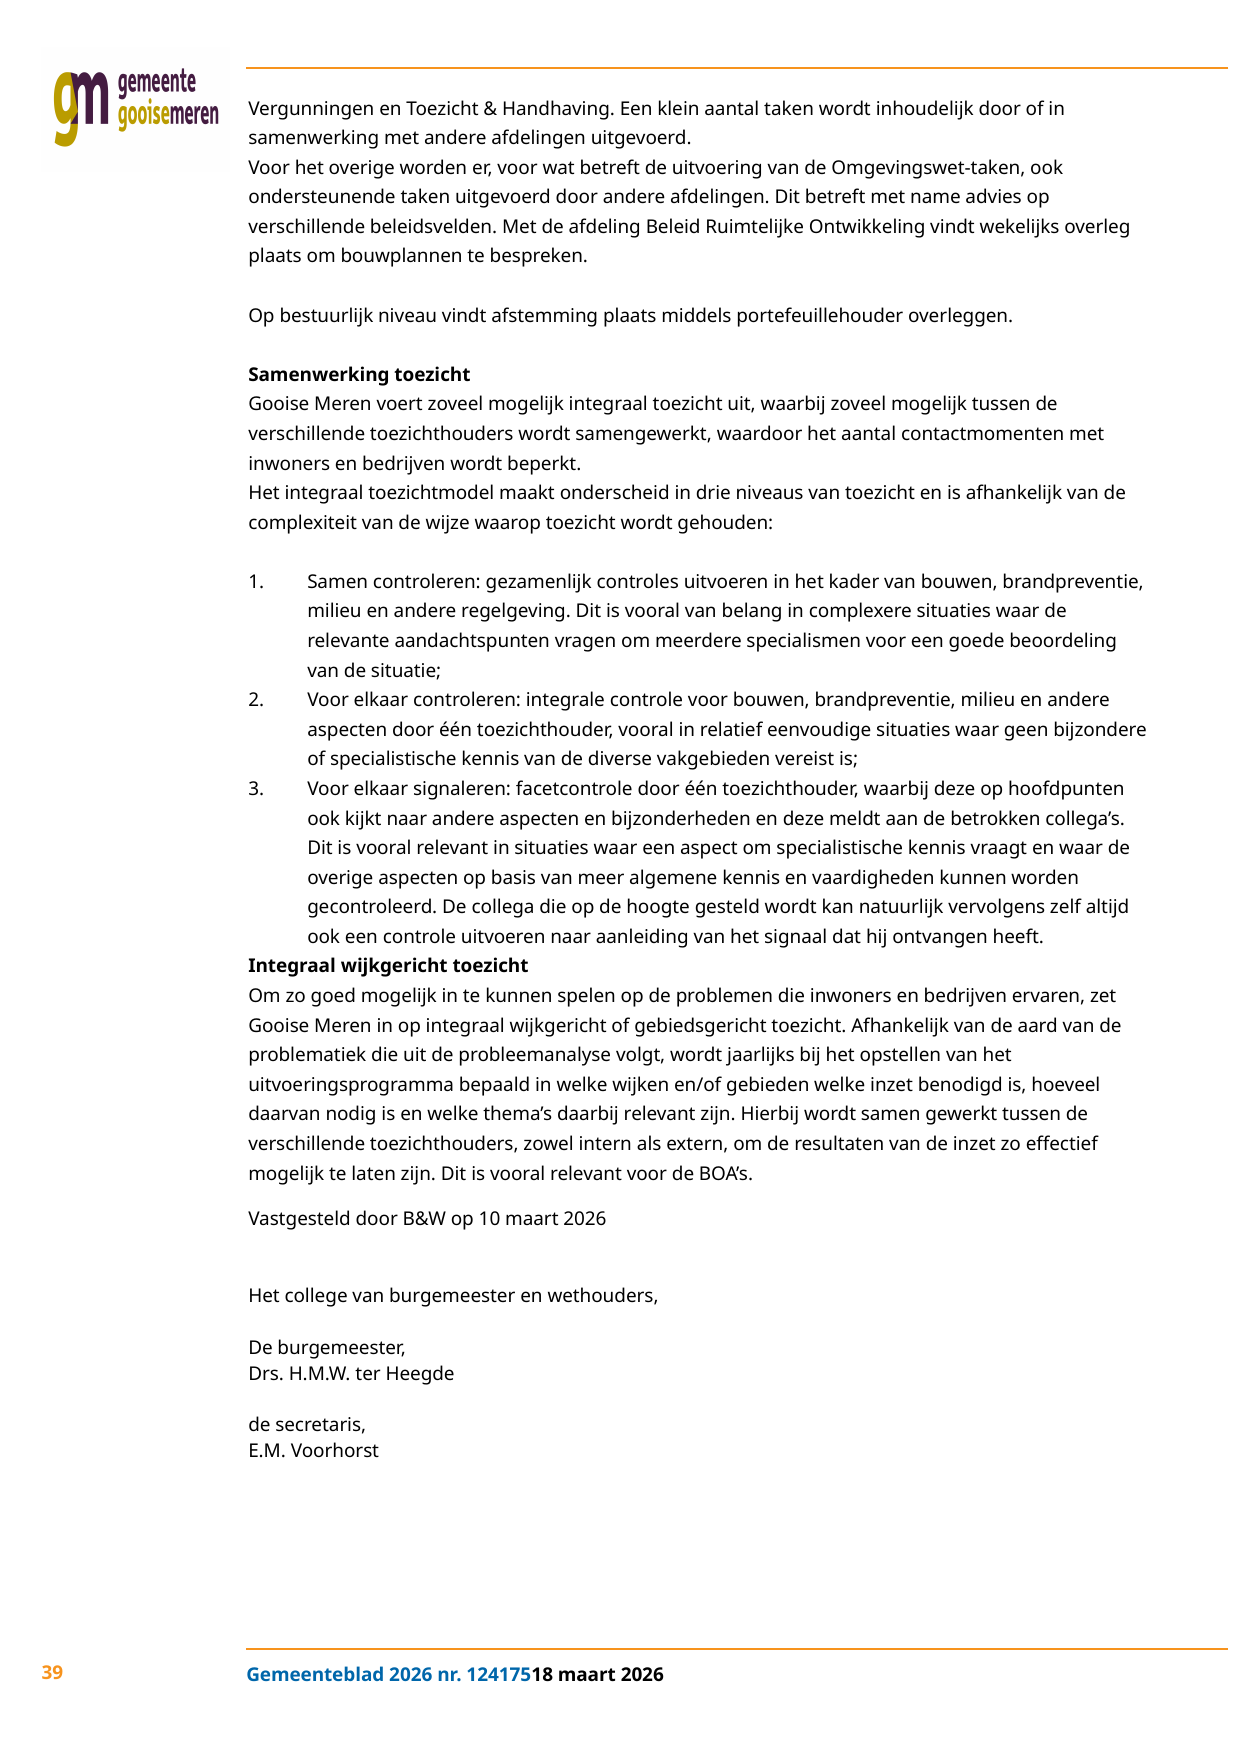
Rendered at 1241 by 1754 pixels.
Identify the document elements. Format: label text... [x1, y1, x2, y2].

list Voor elkaar controleren: integrale controle voor bouwen, brandpreventie, milieu en andere aspecten door één toezichthouder, vooral in relatief eenvoudige situaties waar geen bijzondere of specialistische kennis van de diverse vakgebieden vereist is; [248, 686, 1152, 771]
text Vergunningen en Toezicht & Handhaving. Een klein aantal taken wordt inhoudelijk door of in samenwerking met andere afdelingen uitgevoerd. [248, 95, 1152, 150]
text Samenwerking toezicht [248, 361, 1152, 387]
picture [41, 47, 231, 172]
list Voor elkaar signaleren: facetcontrole door één toezichthouder, waarbij deze op hoofdpunten ook kijkt naar andere aspecten en bijzonderheden en deze meldt aan de betrokken collega’s. Dit is vooral relevant in situaties waar een aspect om specialistische kennis vraagt en waar de overige aspecten op basis van meer algemene kennis en vaardigheden kunnen worden gecontroleerd. De collega die op de hoogte gesteld wordt kan natuurlijk vervolgens zelf altijd ook een controle uitvoeren naar aanleiding van het signaal dat hij ontvangen heeft. [248, 775, 1152, 949]
text de secretaris, [248, 1411, 1152, 1437]
text Het college van burgemeester en wethouders, [248, 1283, 1152, 1308]
text Gooise Meren voert zoveel mogelijk integraal toezicht uit, waarbij zoveel mogelijk tussen de verschillende toezichthouders wordt samengewerkt, waardoor het aantal contactmomenten met inwoners en bedrijven wordt beperkt. [248, 391, 1152, 476]
list Samen controleren: gezamenlijk controles uitvoeren in het kader van bouwen, brandpreventie, milieu en andere regelgeving. Dit is vooral van belang in complexere situaties waar de relevante aandachtspunten vragen om meerdere specialismen voor een goede beoordeling van de situatie; [248, 568, 1152, 683]
text Op bestuurlijk niveau vindt afstemming plaats middels portefeuillehouder overleggen. [248, 302, 1152, 328]
text De burgemeester, [248, 1334, 1152, 1360]
text Het integraal toezichtmodel maakt onderscheid in drie niveaus van toezicht en is afhankelijk van de complexiteit van de wijze waarop toezicht wordt gehouden: [248, 479, 1152, 535]
text E.M. Voorhorst [248, 1437, 1152, 1463]
text Integraal wijkgericht toezicht [248, 953, 1152, 978]
text Vastgesteld door B&W op 10 maart 2026 [248, 1205, 1152, 1231]
text Om zo goed mogelijk in te kunnen spelen op de problemen die inwoners en bedrijven ervaren, zet Gooise Meren in op integraal wijkgericht of gebiedsgericht toezicht. Afhankelijk van de aard van de problematiek die uit de probleemanalyse volgt, wordt jaarlijks bij het opstellen van het uitvoeringsprogramma bepaald in welke wijken en/of gebieden welke inzet benodigd is, hoeveel daarvan nodig is en welke thema’s daarbij relevant zijn. Hierbij wordt samen gewerkt tussen de verschillende toezichthouders, zowel intern als extern, om de resultaten van de inzet zo effectief mogelijk te laten zijn. Dit is vooral relevant voor de BOA’s. [248, 982, 1152, 1186]
text Voor het overige worden er, voor wat betreft de uitvoering van de Omgevingswet-taken, ook ondersteunende taken uitgevoerd door andere afdelingen. Dit betreft met name advies op verschillende beleidsvelden. Met de afdeling Beleid Ruimtelijke Ontwikkeling vindt wekelijks overleg plaats om bouwplannen te bespreken. [248, 154, 1152, 268]
text Drs. H.M.W. ter Heegde [248, 1360, 1152, 1386]
